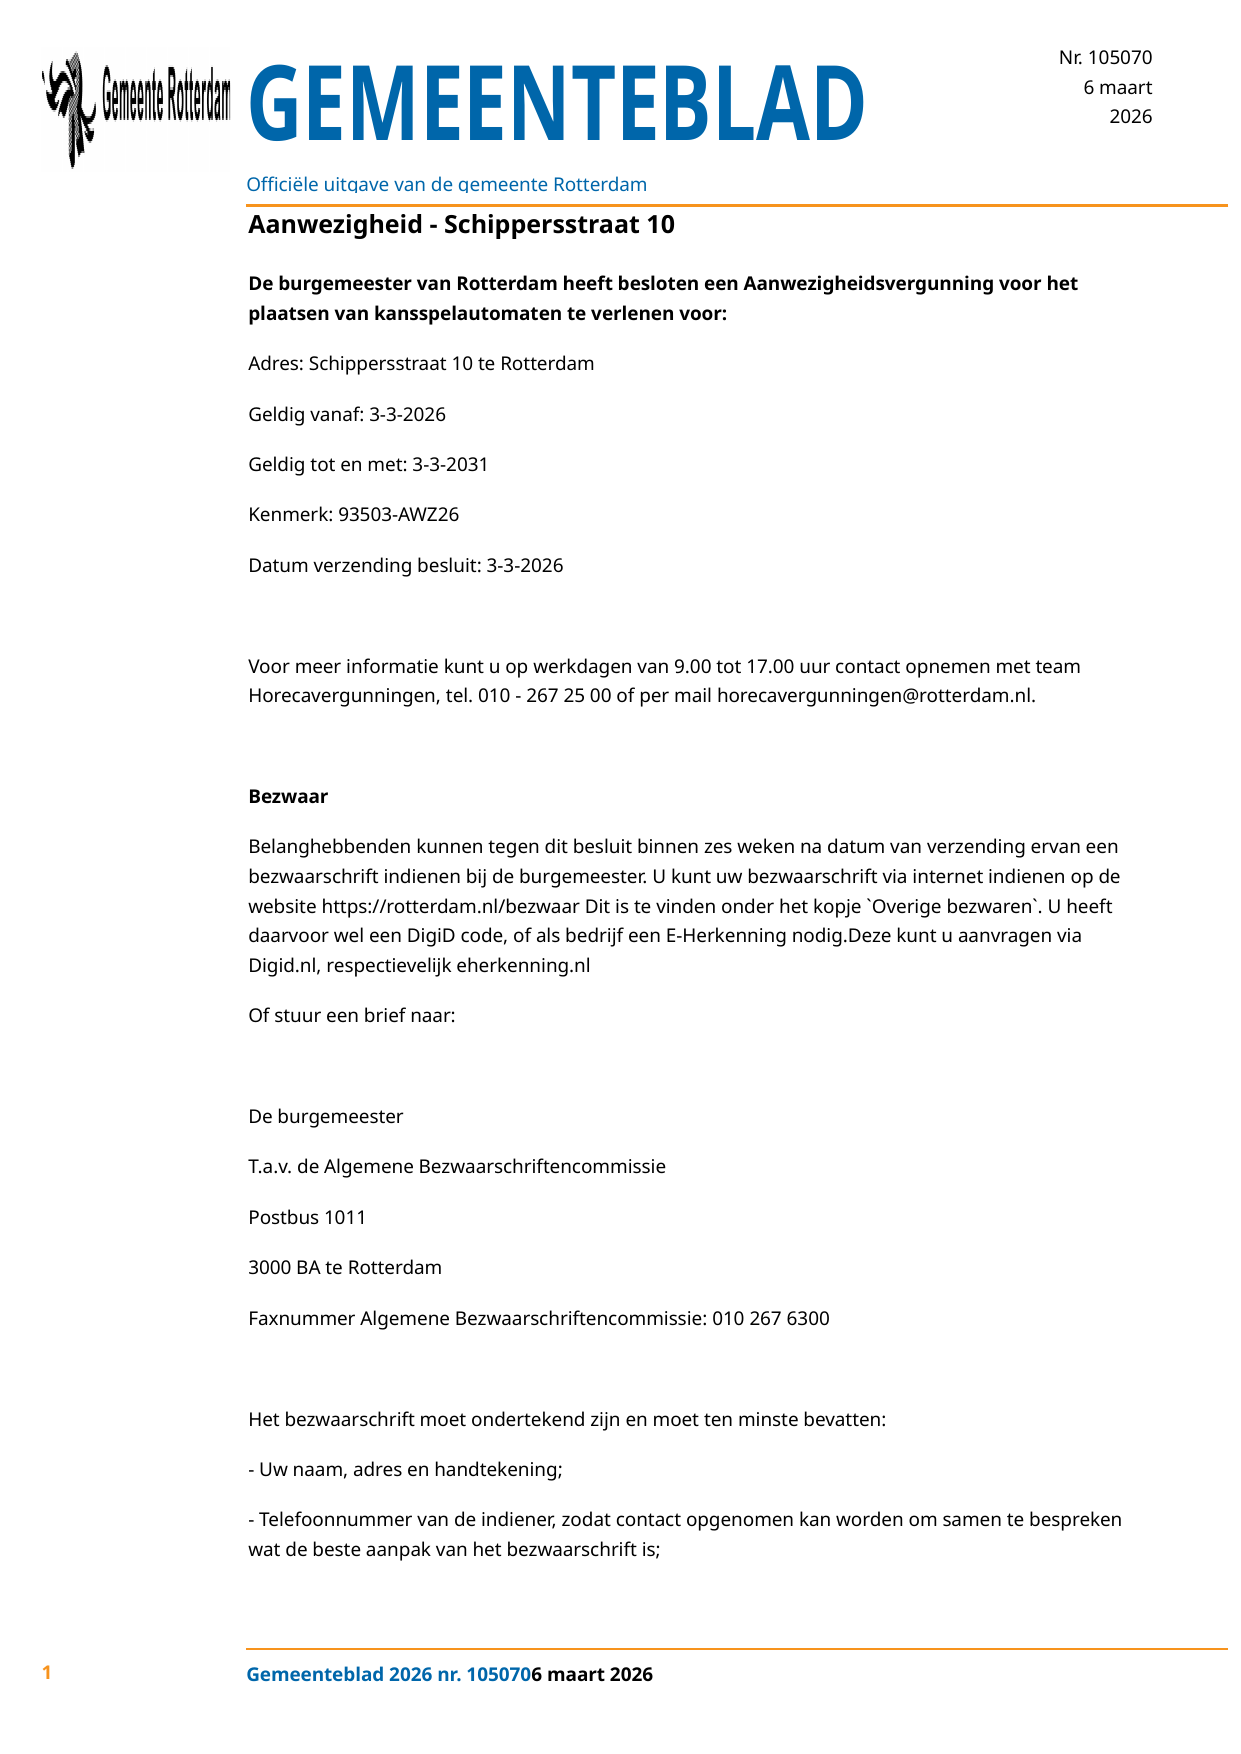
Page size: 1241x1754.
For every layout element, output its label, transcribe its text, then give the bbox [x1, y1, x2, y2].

text - Uw naam, adres en handtekening; [248, 1456, 1152, 1482]
text Of stuur een brief naar: [248, 1002, 1152, 1028]
text Adres: Schippersstraat 10 te Rotterdam [248, 350, 1152, 376]
text Geldig vanaf: 3-3-2026 [248, 401, 1152, 426]
text Bezwaar [248, 783, 1152, 809]
text Kenmerk: 93503-AWZ26 [248, 502, 1152, 527]
text Voor meer informatie kunt u op werkdagen van 9.00 tot 17.00 uur contact opnemen met team Horecavergunningen, tel. 010 - 267 25 00 of per mail horecavergunningen@rotterdam.nl. [248, 653, 1152, 708]
text De burgemeester [248, 1103, 1152, 1129]
text - Telefoonnummer van de indiener, zodat contact opgenomen kan worden om samen te bespreken wat de beste aanpak van het bezwaarschrift is; [248, 1507, 1152, 1562]
text Datum verzending besluit: 3-3-2026 [248, 552, 1152, 578]
text Geldig tot en met: 3-3-2031 [248, 451, 1152, 477]
picture [41, 47, 231, 172]
text Aanwezigheid - Schippersstraat 10 [248, 207, 1152, 241]
text Belanghebbenden kunnen tegen dit besluit binnen zes weken na datum van verzending ervan een bezwaarschrift indienen bij de burgemeester. U kunt uw bezwaarschrift via internet indienen op de website https://rotterdam.nl/bezwaar Dit is te vinden onder het kopje `Overige bezwaren`. U heeft daarvoor wel een DigiD code, of als bedrijf een E-Herkenning nodig.Deze kunt u aanvragen via Digid.nl, respectievelijk eherkenning.nl [248, 834, 1152, 978]
text Het bezwaarschrift moet ondertekend zijn en moet ten minste bevatten: [248, 1406, 1152, 1431]
text Postbus 1011 [248, 1204, 1152, 1230]
text De burgemeester van Rotterdam heeft besloten een Aanwezigheidsvergunning voor het plaatsen van kansspelautomaten te verlenen voor: [248, 270, 1152, 326]
text 3000 BA te Rotterdam [248, 1254, 1152, 1280]
text Faxnummer Algemene Bezwaarschriftencommissie: 010 267 6300 [248, 1305, 1152, 1331]
text T.a.v. de Algemene Bezwaarschriftencommissie [248, 1154, 1152, 1179]
